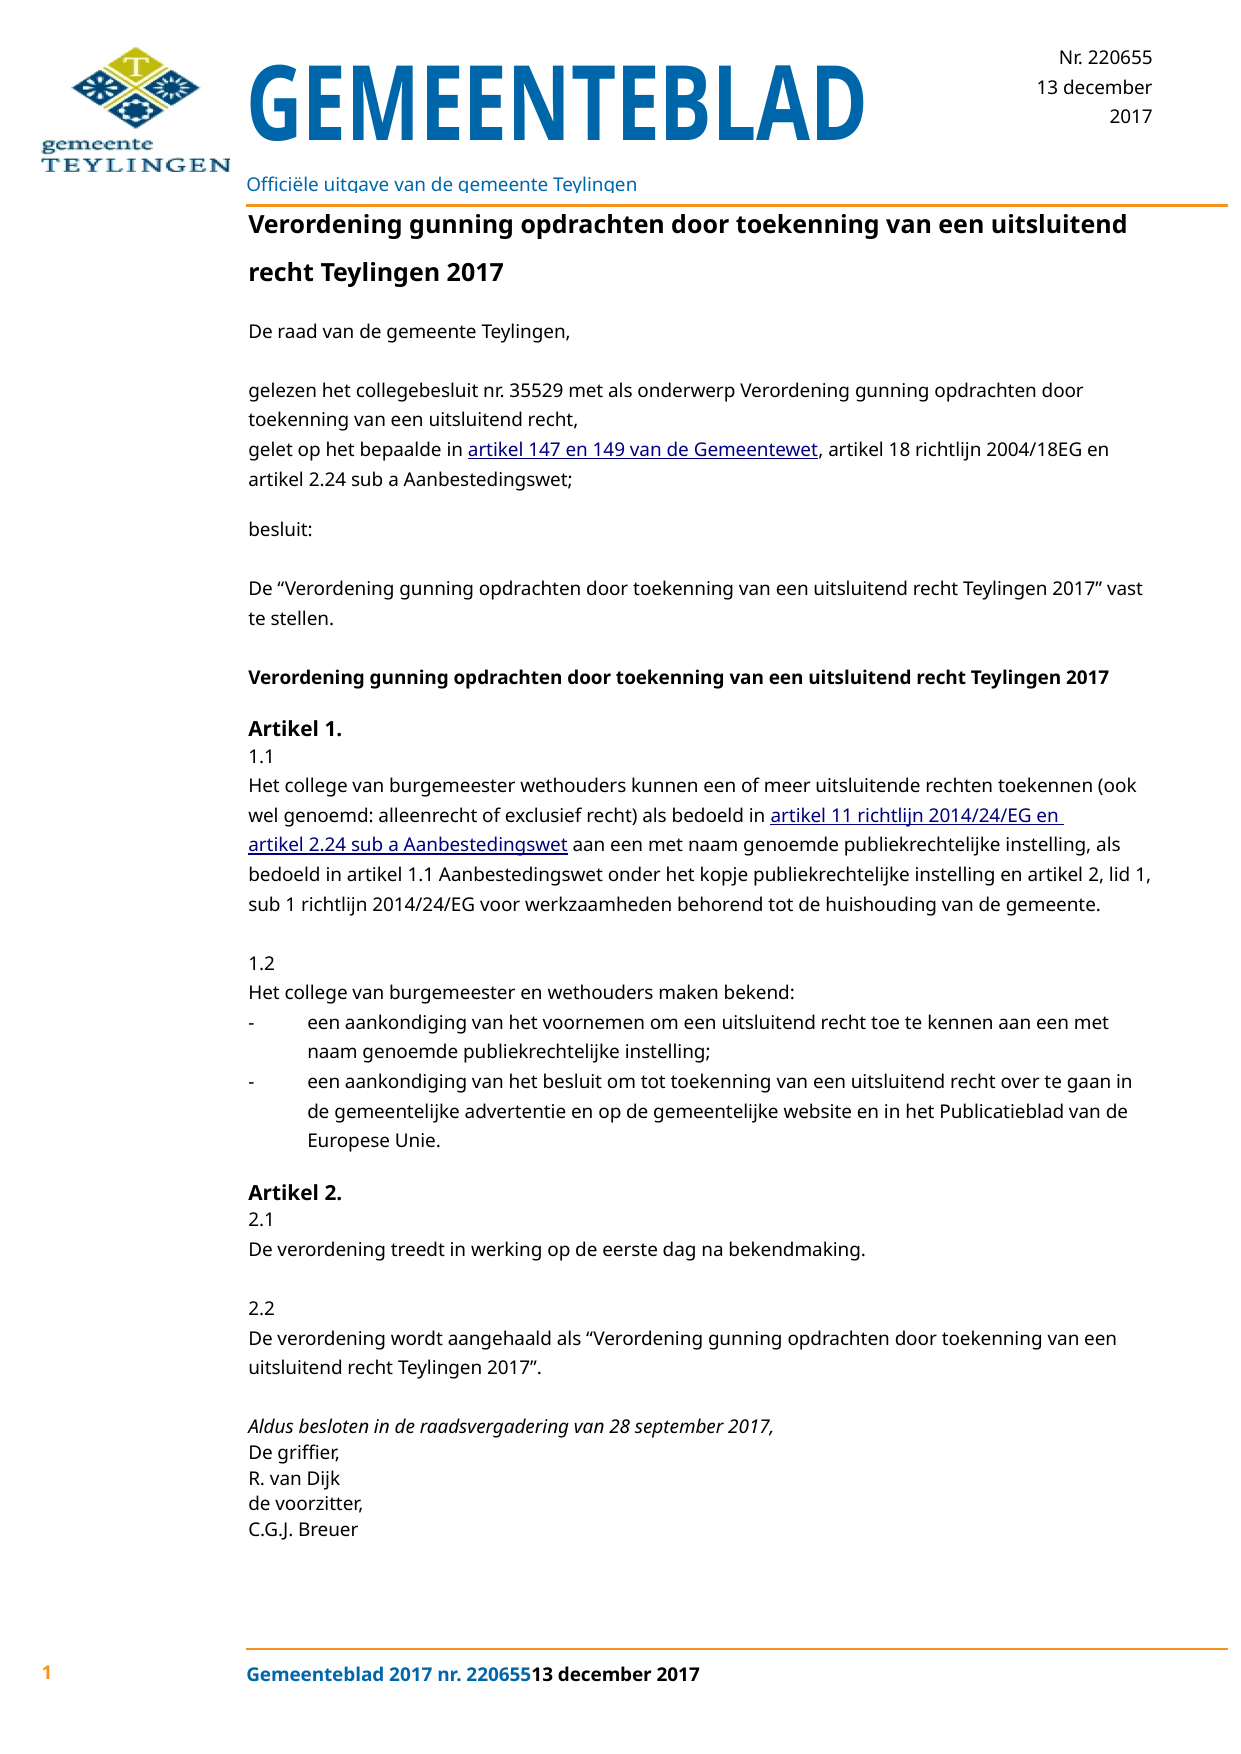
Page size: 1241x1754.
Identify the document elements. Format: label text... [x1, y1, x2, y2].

text Verordening gunning opdrachten door toekenning van een uitsluitend recht Teylingen 2017 [248, 207, 1152, 288]
text De verordening treedt in werking op de eerste dag na bekendmaking. [248, 1236, 1152, 1262]
text De “Verordening gunning opdrachten door toekenning van een uitsluitend recht Teylingen 2017” vast te stellen. [248, 575, 1152, 631]
text 2.2 [248, 1295, 1152, 1321]
text R. van Dijk [248, 1465, 1152, 1491]
text besluit: [248, 516, 1152, 542]
list een aankondiging van het besluit om tot toekenning van een uitsluitend recht over te gaan in de gemeentelijke advertentie en op de gemeentelijke website en in het Publicatieblad van de Europese Unie. [248, 1068, 1152, 1153]
text 2.1 [248, 1206, 1152, 1232]
text gelezen het collegebesluit nr. 35529 met als onderwerp Verordening gunning opdrachten door toekenning van een uitsluitend recht, [248, 377, 1152, 432]
text Aldus besloten in de raadsvergadering van 28 september 2017, [248, 1413, 1152, 1439]
text Artikel 1. [248, 714, 1152, 743]
text 1.1 [248, 743, 1152, 769]
list een aankondiging van het voornemen om een uitsluitend recht toe te kennen aan een met naam genoemde publiekrechtelijke instelling; [248, 1009, 1152, 1064]
text gelet op het bepaalde in artikel 147 en 149 van de Gemeentewet, artikel 18 richtlijn 2004/18EG en artikel 2.24 sub a Aanbestedingswet; [248, 436, 1152, 492]
text 1.2 [248, 950, 1152, 976]
text De raad van de gemeente Teylingen, [248, 318, 1152, 344]
text Het college van burgemeester wethouders kunnen een of meer uitsluitende rechten toekennen (ook wel genoemd: alleenrecht of exclusief recht) als bedoeld in artikel 11 richtlijn 2014/24/EG en artikel 2.24 sub a Aanbestedingswet aan een met naam genoemde publiekrechtelijke instelling, als bedoeld in artikel 1.1 Aanbestedingswet onder het kopje publiekrechtelijke instelling en artikel 2, lid 1, sub 1 richtlijn 2014/24/EG voor werkzaamheden behorend tot de huishouding van de gemeente. [248, 772, 1152, 917]
text Artikel 2. [248, 1178, 1152, 1206]
text De verordening wordt aangehaald als “Verordening gunning opdrachten door toekenning van een uitsluitend recht Teylingen 2017”. [248, 1325, 1152, 1380]
picture [41, 47, 231, 172]
text de voorzitter, [248, 1491, 1152, 1516]
text Het college van burgemeester en wethouders maken bekend: [248, 979, 1152, 1005]
text Verordening gunning opdrachten door toekenning van een uitsluitend recht Teylingen 2017 [248, 664, 1152, 690]
text C.G.J. Breuer [248, 1516, 1152, 1542]
text De griffier, [248, 1439, 1152, 1465]
